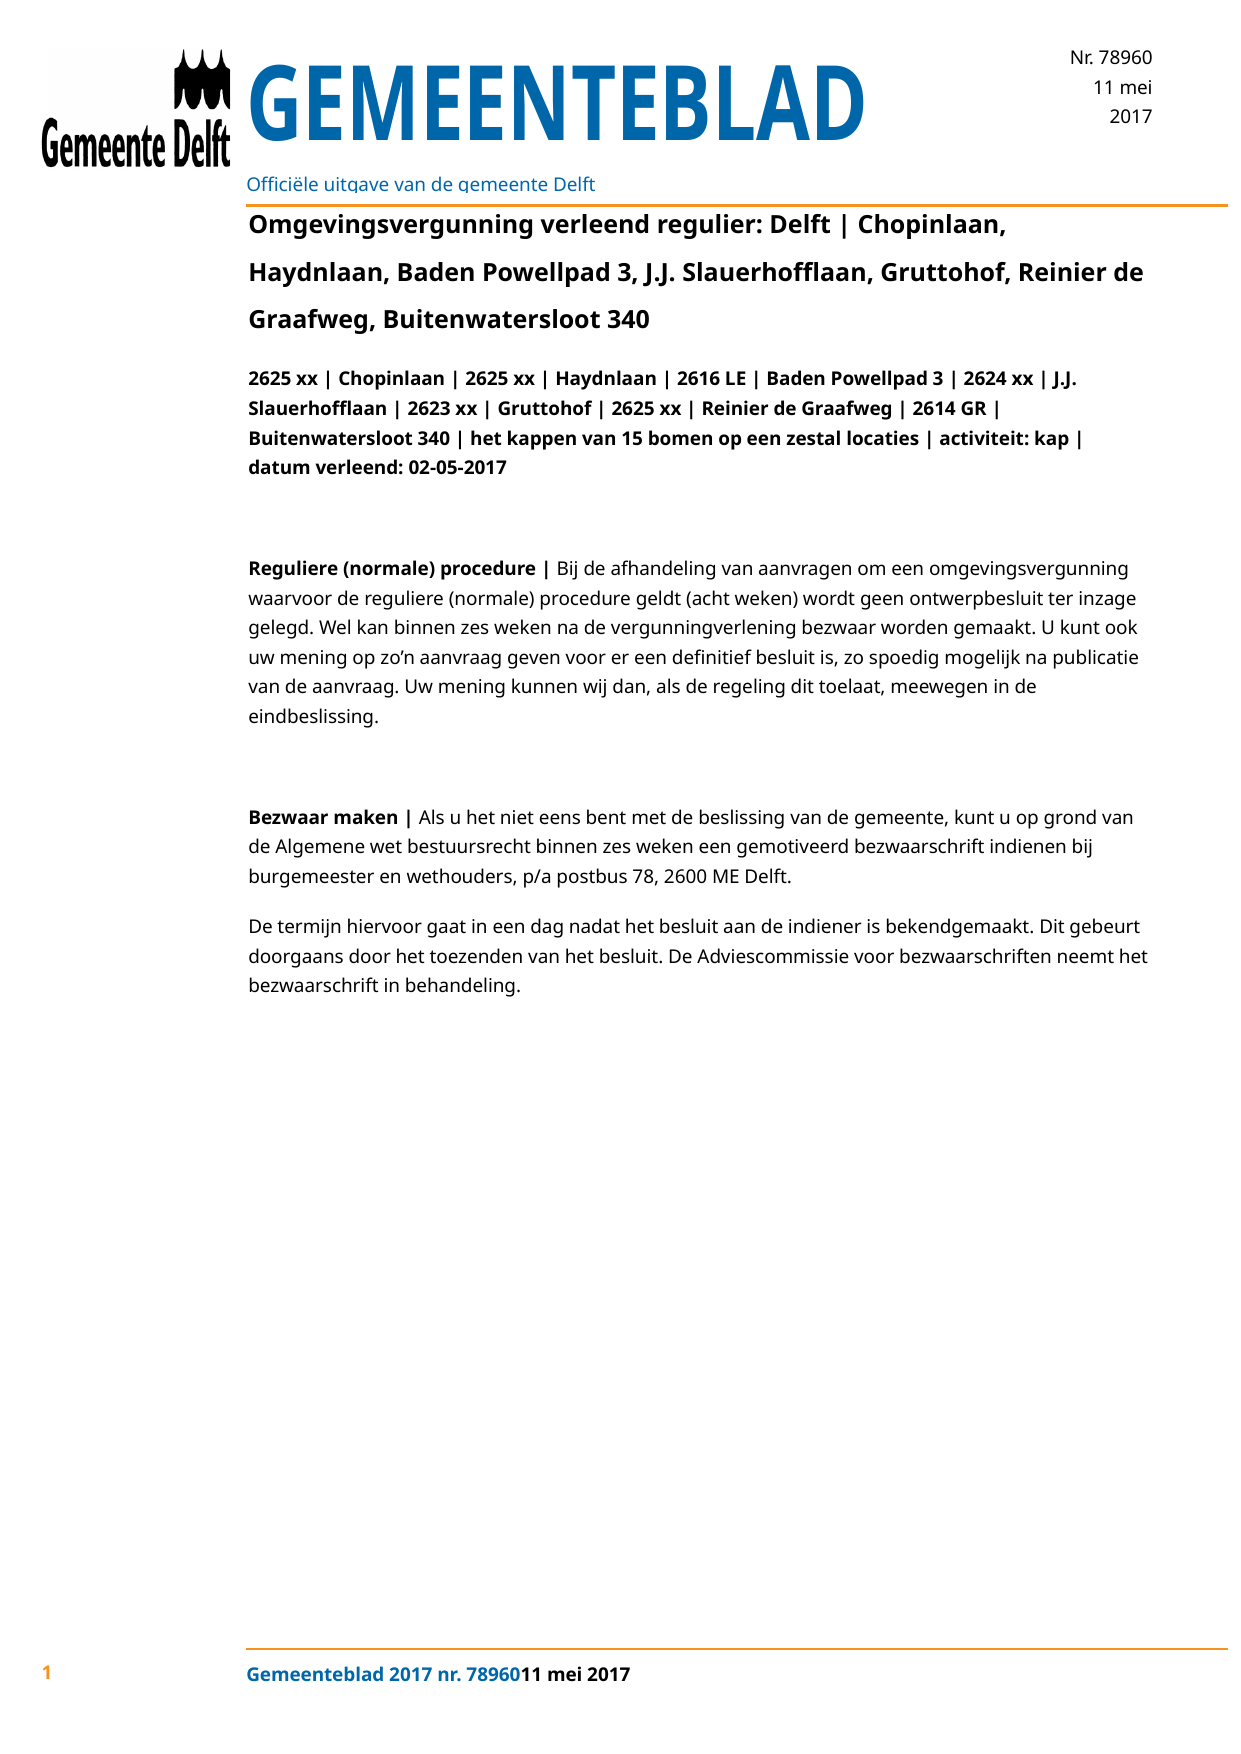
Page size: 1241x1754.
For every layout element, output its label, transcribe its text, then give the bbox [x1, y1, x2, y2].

text De termijn hiervoor gaat in een dag nadat het besluit aan de indiener is bekendgemaakt. Dit gebeurt doorgaans door het toezenden van het besluit. De Adviescommissie voor bezwaarschriften neemt het bezwaarschrift in behandeling. [248, 913, 1152, 998]
text 2625 xx | Chopinlaan | 2625 xx | Haydnlaan | 2616 LE | Baden Powellpad 3 | 2624 xx | J.J. Slauerhofflaan | 2623 xx | Gruttohof | 2625 xx | Reinier de Graafweg | 2614 GR | Buitenwatersloot 340 | het kappen van 15 bomen op een zestal locaties | activiteit: kap | datum verleend: 02-05-2017 [248, 366, 1152, 480]
text Bezwaar maken | Als u het niet eens bent met de beslissing van de gemeente, kunt u op grond van de Algemene wet bestuursrecht binnen zes weken een gemotiveerd bezwaarschrift indienen bij burgemeester en wethouders, p/a postbus 78, 2600 ME Delft. [248, 804, 1152, 889]
text Reguliere (normale) procedure | Bij de afhandeling van aanvragen om een omgevingsvergunning waarvoor de reguliere (normale) procedure geldt (acht weken) wordt geen ontwerpbesluit ter inzage gelegd. Wel kan binnen zes weken na de vergunningverlening bezwaar worden gemaakt. U kunt ook uw mening op zo’n aanvraag geven voor er een definitief besluit is, zo spoedig mogelijk na publicatie van de aanvraag. Uw mening kunnen wij dan, als de regeling dit toelaat, meewegen in de eindbeslissing. [248, 555, 1152, 729]
text Omgevingsvergunning verleend regulier: Delft | Chopinlaan, Haydnlaan, Baden Powellpad 3, J.J. Slauerhofflaan, Gruttohof, Reinier de Graafweg, Buitenwatersloot 340 [248, 207, 1152, 336]
picture [41, 47, 231, 172]
